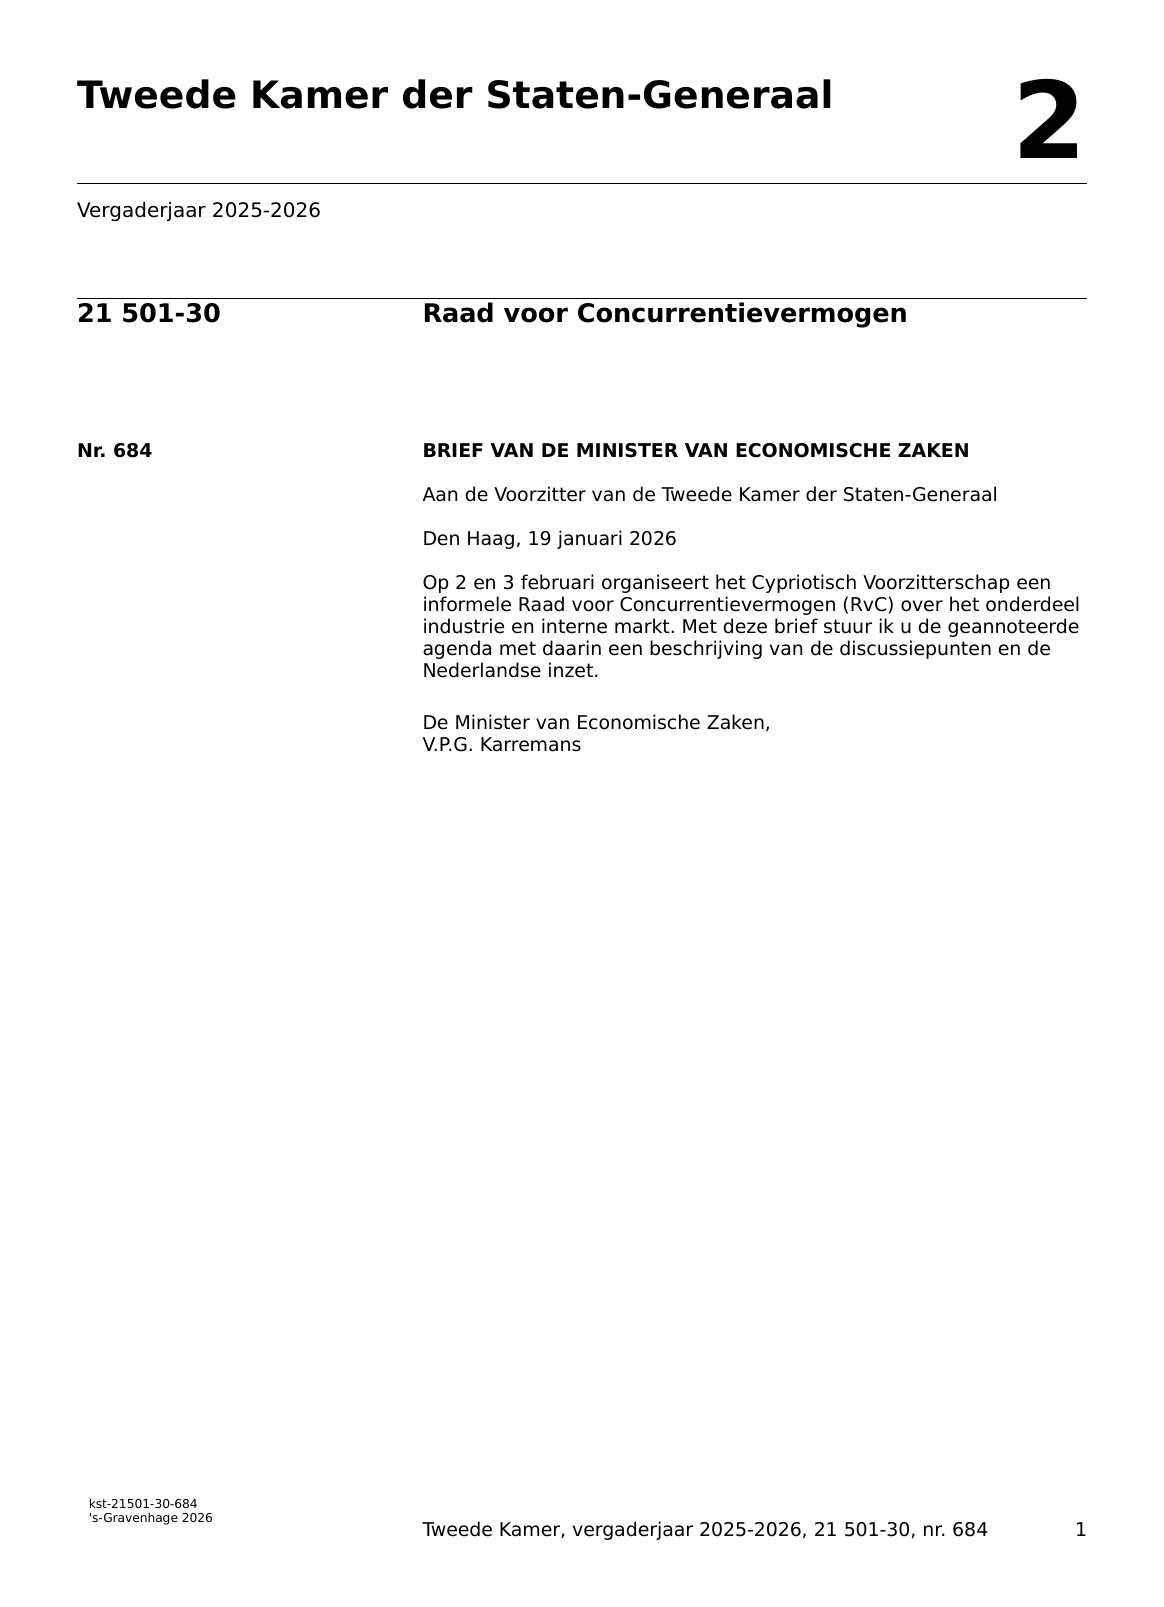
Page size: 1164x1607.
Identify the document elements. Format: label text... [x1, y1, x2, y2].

subtitle Nr. 684 BRIEF VAN DE MINISTER VAN ECONOMISCHE ZAKEN [77, 440, 1087, 462]
table_header Tweede Kamer der Staten-Generaal [77, 59, 886, 183]
subtitle 21 501-30 Raad voor Concurrentievermogen [77, 299, 1087, 329]
table_cell Vergaderjaar 2025-2026 [77, 184, 1087, 298]
text Op 2 en 3 februari organiseert het Cypriotisch Voorzitterschap een informele Raad voor Concurrentievermogen (RvC) over het onderdeel industrie en interne markt. Met deze brief stuur ik u de geannoteerde agenda met daarin een beschrijving van de discussiepunten en de Nederlandse inzet. [422, 572, 1087, 682]
text kst-21501-30-684 [88, 1497, 323, 1511]
text Aan de Voorzitter van de Tweede Kamer der Staten-Generaal [422, 484, 1087, 506]
text De Minister van Economische Zaken, V.P.G. Karremans [422, 712, 1087, 756]
table_header 2 [886, 59, 1087, 183]
text Den Haag, 19 januari 2026 [422, 528, 1087, 550]
text 's-Gravenhage 2026 [88, 1511, 323, 1525]
